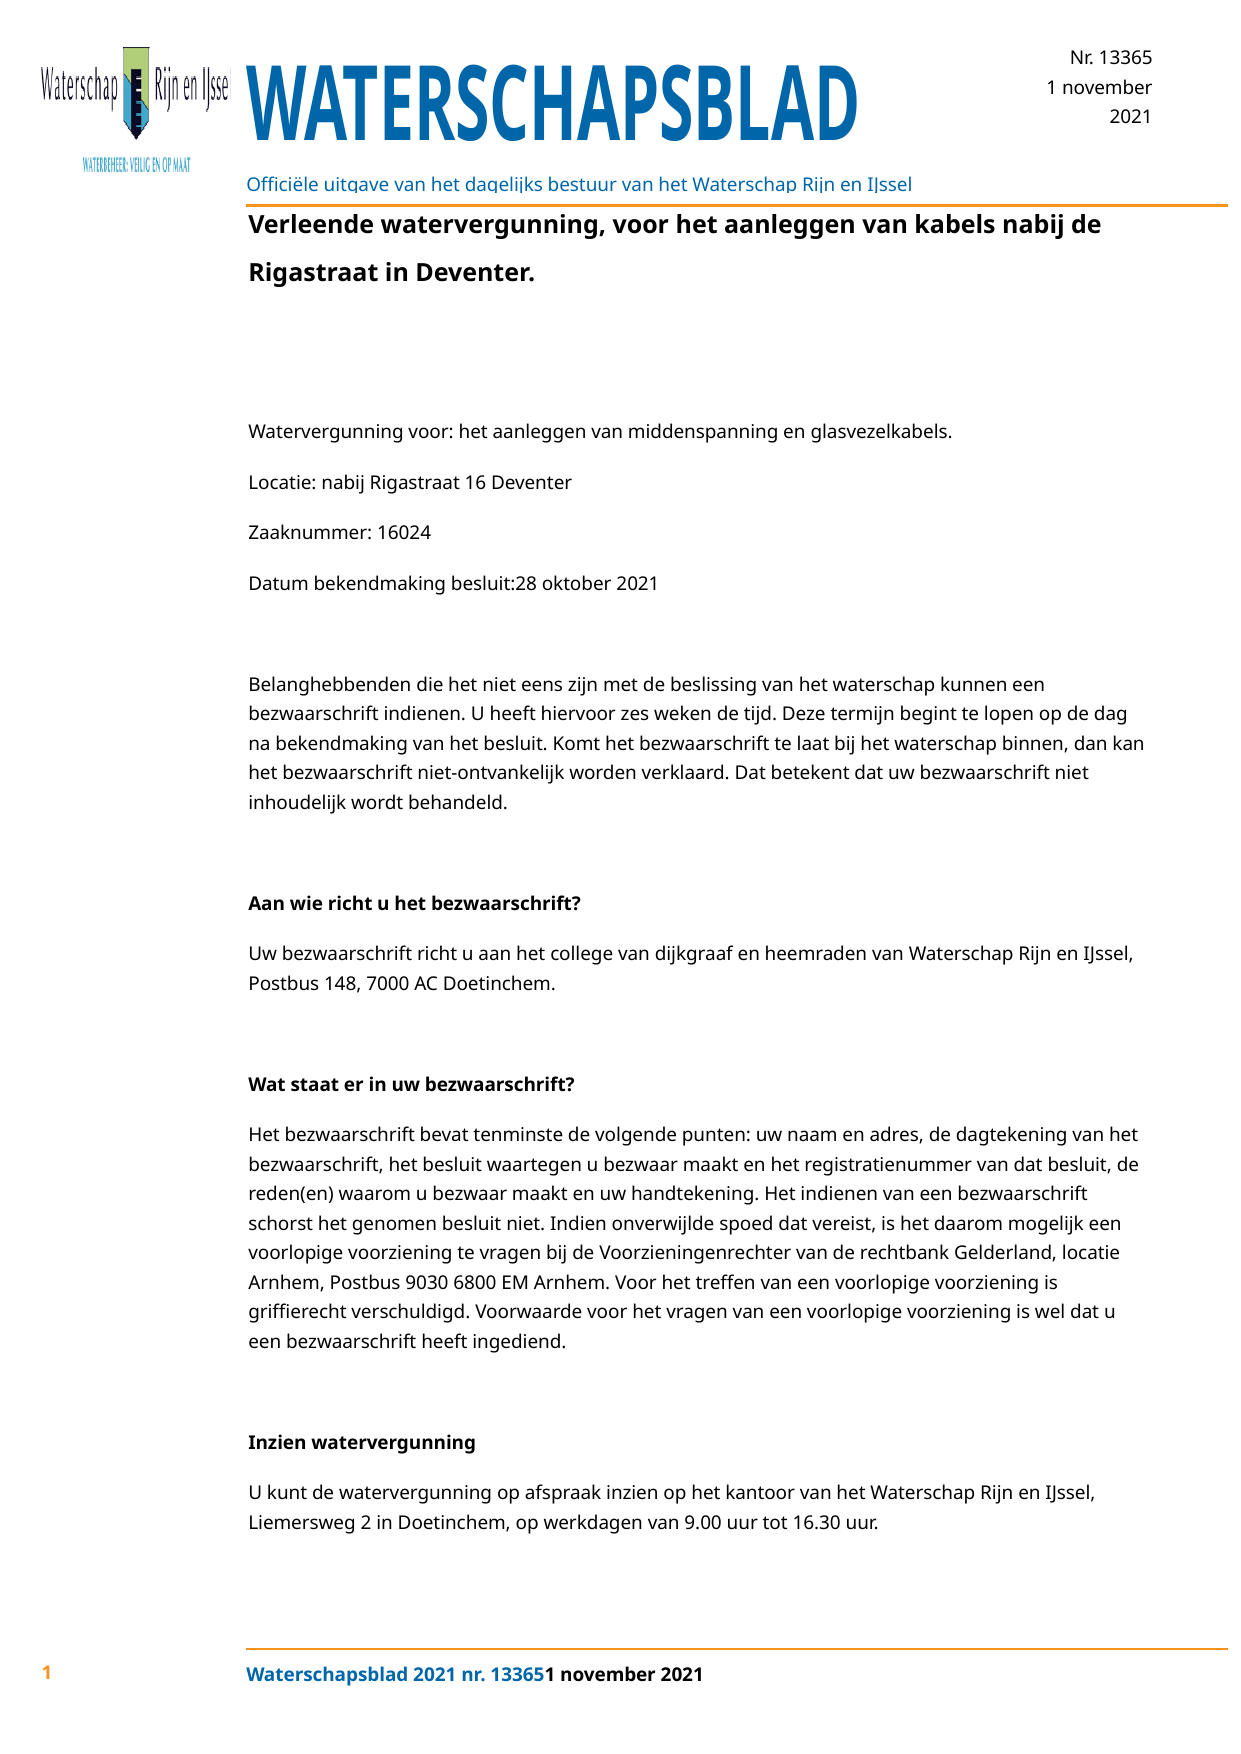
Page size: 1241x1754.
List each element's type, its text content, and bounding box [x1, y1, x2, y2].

text Inzien watervergunning [248, 1429, 1152, 1455]
text Uw bezwaarschrift richt u aan het college van dijkgraaf en heemraden van Waterschap Rijn en IJssel, Postbus 148, 7000 AC Doetinchem. [248, 940, 1152, 996]
text Aan wie richt u het bezwaarschrift? [248, 890, 1152, 916]
text Watervergunning voor: het aanleggen van middenspanning en glasvezelkabels. [248, 419, 1152, 444]
text Zaaknummer: 16024 [248, 519, 1152, 545]
text Belanghebbenden die het niet eens zijn met de beslissing van het waterschap kunnen een bezwaarschrift indienen. U heeft hiervoor zes weken de tijd. Deze termijn begint te lopen op de dag na bekendmaking van het besluit. Komt het bezwaarschrift te laat bij het waterschap binnen, dan kan het bezwaarschrift niet-ontvankelijk worden verklaard. Dat betekent dat uw bezwaarschrift niet inhoudelijk wordt behandeld. [248, 671, 1152, 815]
text Wat staat er in uw bezwaarschrift? [248, 1071, 1152, 1097]
text Verleende watervergunning, voor het aanleggen van kabels nabij de Rigastraat in Deventer. [248, 207, 1152, 288]
text U kunt de watervergunning op afspraak inzien op het kantoor van het Waterschap Rijn en IJssel, Liemersweg 2 in Doetinchem, op werkdagen van 9.00 uur tot 16.30 uur. [248, 1479, 1152, 1535]
text Datum bekendmaking besluit:28 oktober 2021 [248, 570, 1152, 596]
picture [41, 47, 231, 172]
text Locatie: nabij Rigastraat 16 Deventer [248, 469, 1152, 495]
text Het bezwaarschrift bevat tenminste de volgende punten: uw naam en adres, de dagtekening van het bezwaarschrift, het besluit waartegen u bezwaar maakt en het registratienummer van dat besluit, de reden(en) waarom u bezwaar maakt en uw handtekening. Het indienen van een bezwaarschrift schorst het genomen besluit niet. Indien onverwijlde spoed dat vereist, is het daarom mogelijk een voorlopige voorziening te vragen bij de Voorzieningenrechter van de rechtbank Gelderland, locatie Arnhem, Postbus 9030 6800 EM Arnhem. Voor het treffen van een voorlopige voorziening is griffierecht verschuldigd. Voorwaarde voor het vragen van een voorlopige voorziening is wel dat u een bezwaarschrift heeft ingediend. [248, 1121, 1152, 1354]
